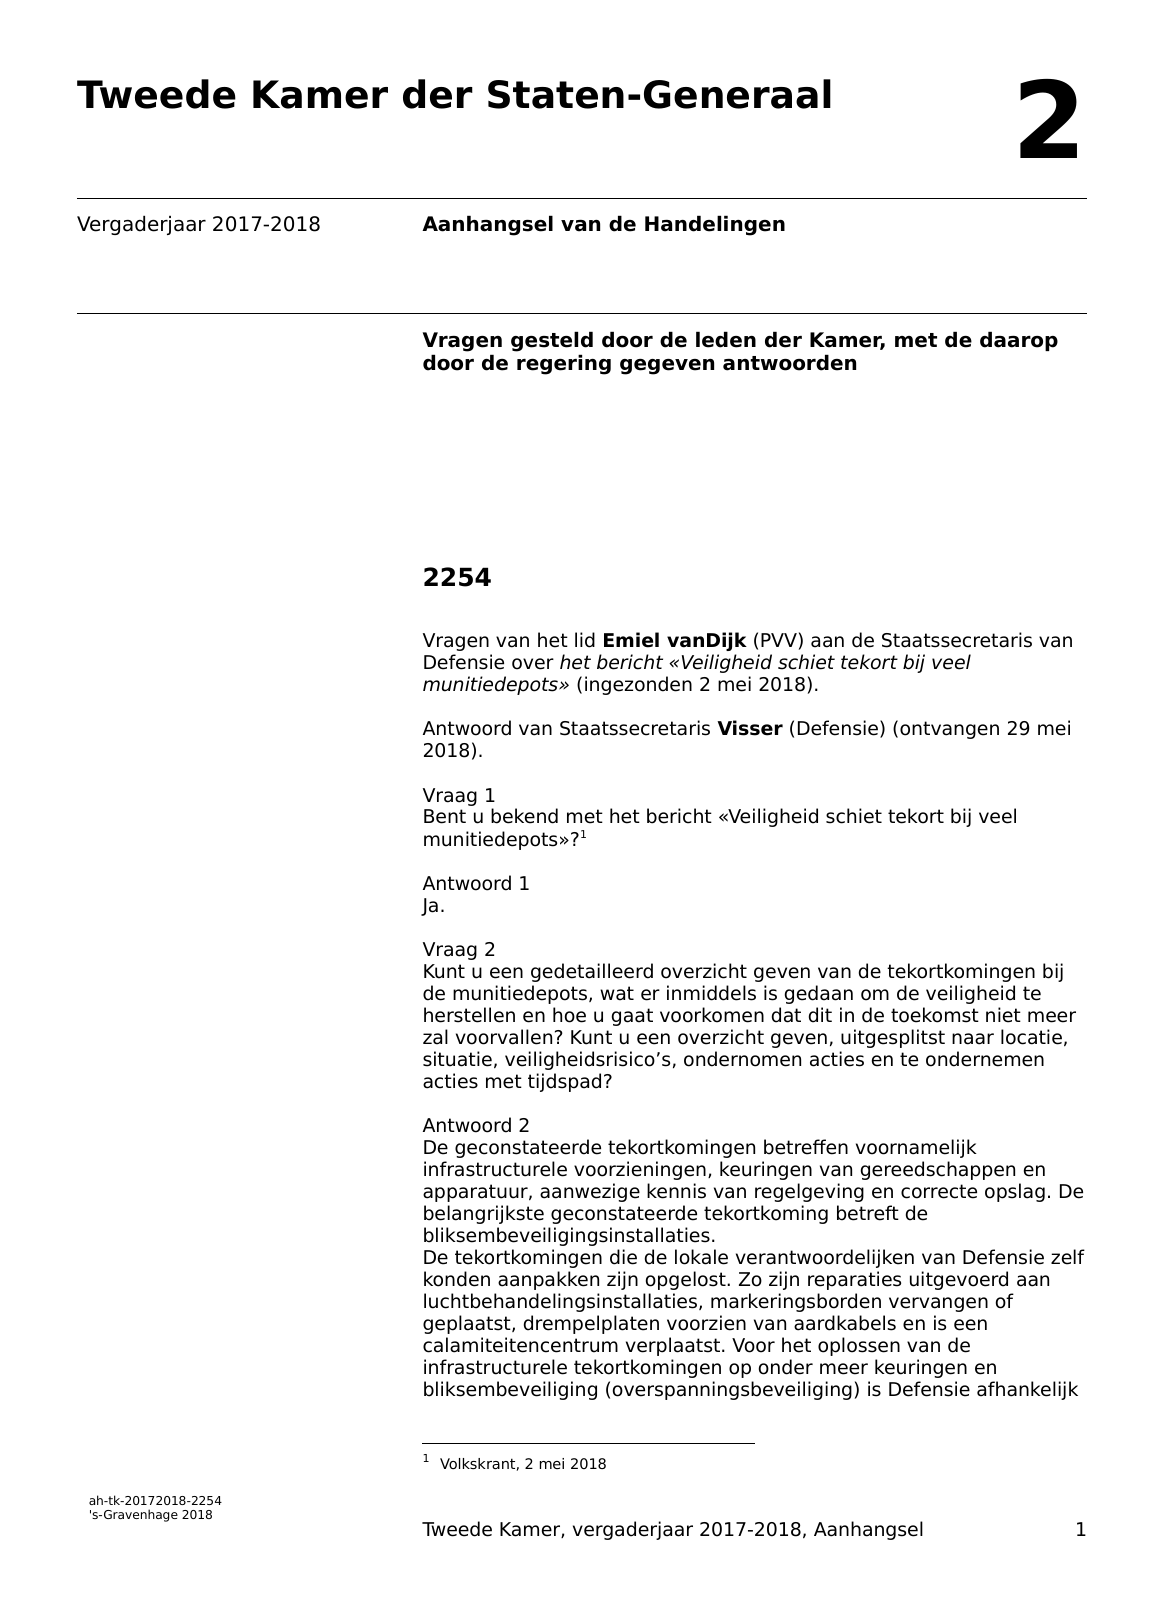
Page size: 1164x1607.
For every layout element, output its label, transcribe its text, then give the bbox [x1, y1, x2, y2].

text ah-tk-20172018-2254 [88, 1494, 323, 1508]
table_header Tweede Kamer der Staten-Generaal [77, 59, 886, 198]
text Vragen van het lid Emiel vanDijk (PVV) aan de Staatssecretaris van Defensie over het bericht «Veiligheid schiet tekort bij veel munitiedepots» (ingezonden 2 mei 2018). [422, 630, 1087, 696]
text De geconstateerde tekortkomingen betreffen voornamelijk infrastructurele voorzieningen, keuringen van gereedschappen en apparatuur, aanwezige kennis van regelgeving en correcte opslag. De belangrijkste geconstateerde tekortkoming betreft de bliksembeveiligingsinstallaties. [422, 1137, 1087, 1247]
table_header 2 [886, 59, 1087, 198]
table_cell Aanhangsel van de Handelingen [422, 199, 1087, 313]
text Ja. [422, 894, 1087, 917]
text 's-Gravenhage 2018 [88, 1508, 323, 1522]
text Bent u bekend met het bericht «Veiligheid schiet tekort bij veel munitiedepots»? [422, 806, 1087, 850]
text De tekortkomingen die de lokale verantwoordelijken van Defensie zelf konden aanpakken zijn opgelost. Zo zijn reparaties uitgevoerd aan luchtbehandelingsinstallaties, markeringsborden vervangen of geplaatst, drempelplaten voorzien van aardkabels en is een calamiteitencentrum verplaatst. Voor het oplossen van de infrastructurele tekortkomingen op onder meer keuringen en bliksembeveiliging (overspanningsbeveiliging) is Defensie afhankelijk [422, 1247, 1087, 1401]
text Vraag 1 [422, 784, 1087, 806]
text Kunt u een gedetailleerd overzicht geven van de tekortkomingen bij de munitiedepots, wat er inmiddels is gedaan om de veiligheid te herstellen en hoe u gaat voorkomen dat dit in de toekomst niet meer zal voorvallen? Kunt u een overzicht geven, uitgesplitst naar locatie, situatie, veiligheidsrisico’s, ondernomen acties en te ondernemen acties met tijdspad? [422, 961, 1087, 1093]
text Vraag 2 [422, 939, 1087, 961]
text Antwoord 2 [422, 1115, 1087, 1137]
table_cell Vergaderjaar 2017-2018 [77, 199, 422, 313]
text 2254 [422, 563, 1087, 592]
table_cell Vragen gesteld door de leden der Kamer, met de daarop door de regering gegeven antwoorden [422, 314, 1087, 375]
text Volkskrant, 2 mei 2018 [422, 1452, 1087, 1474]
table_cell [77, 314, 422, 375]
text Antwoord van Staatssecretaris Visser (Defensie) (ontvangen 29 mei 2018). [422, 718, 1087, 762]
text Antwoord 1 [422, 873, 1087, 894]
